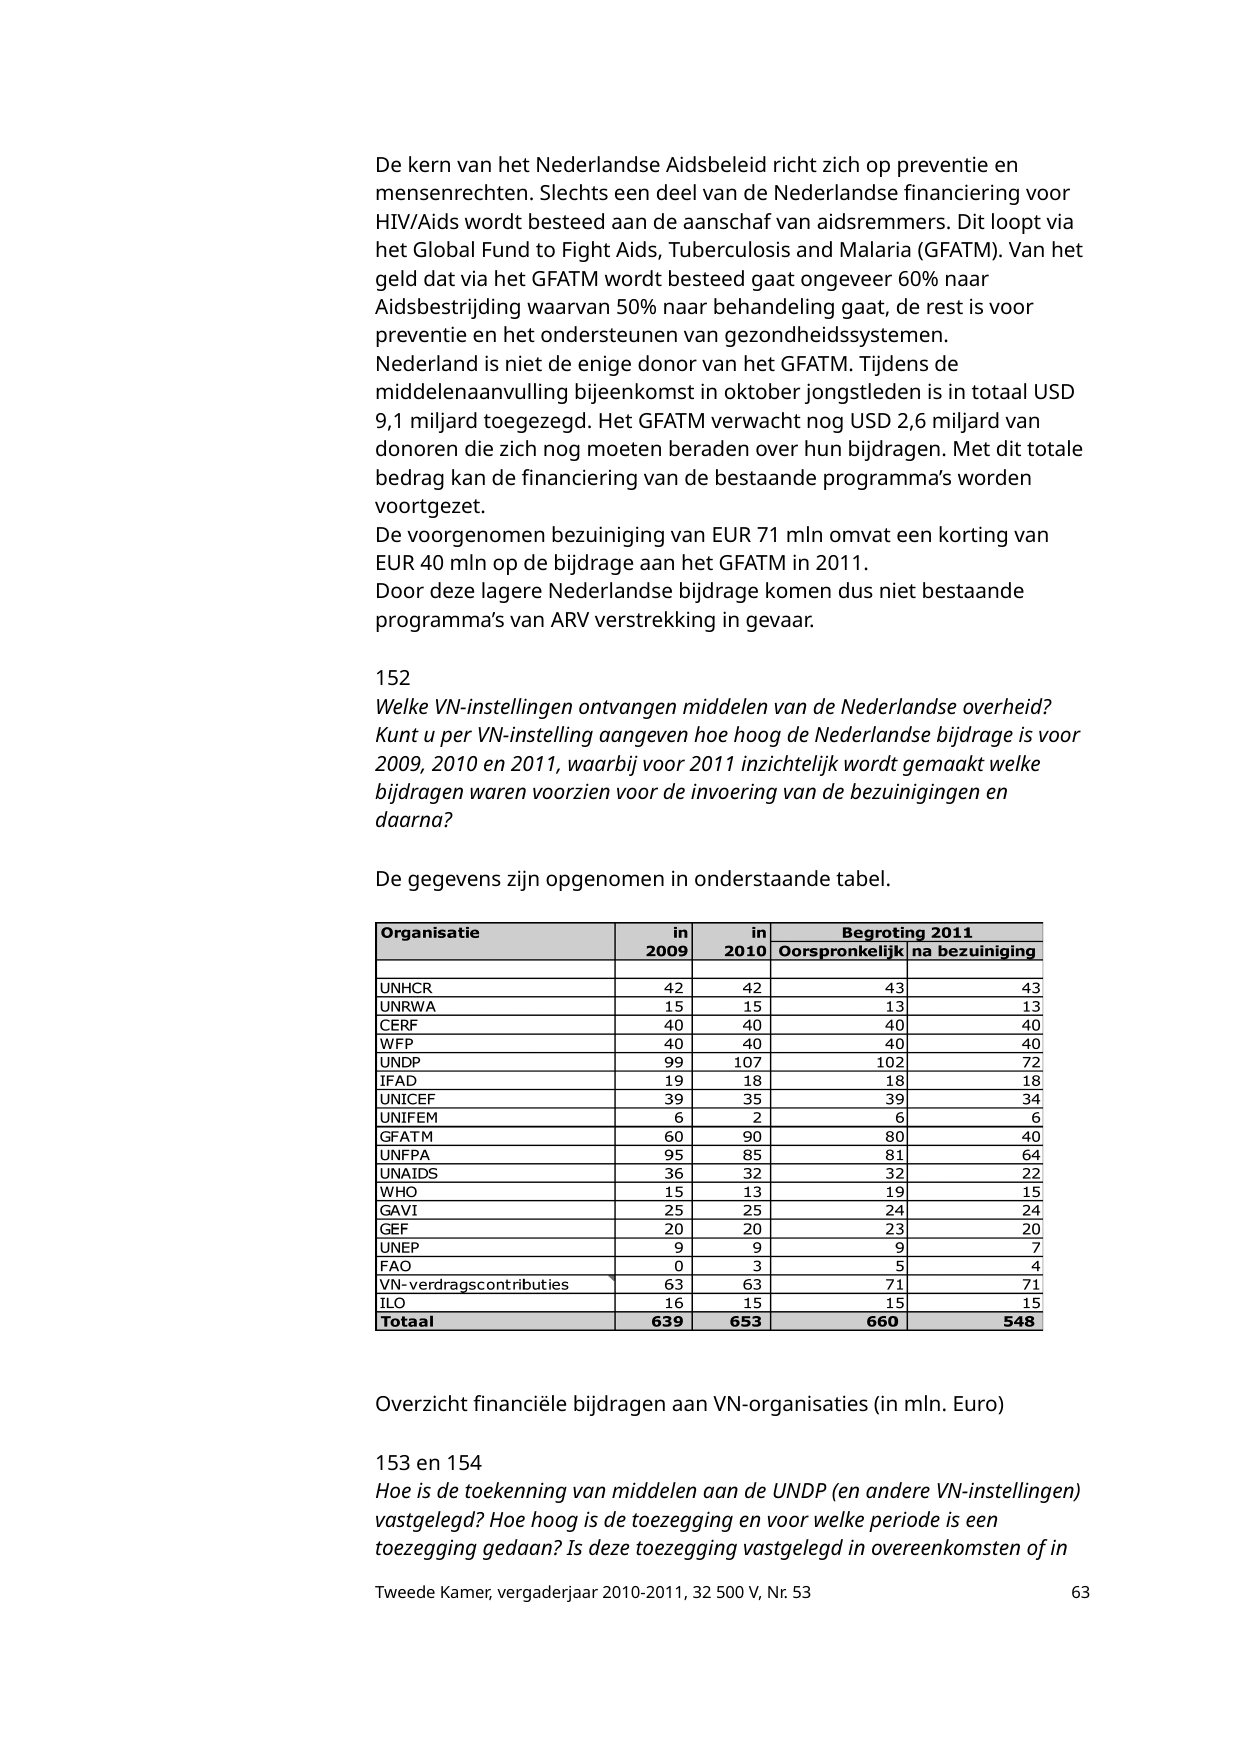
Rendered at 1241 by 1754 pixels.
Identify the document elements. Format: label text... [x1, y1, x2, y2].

text Hoe is de toekenning van middelen aan de UNDP (en andere VN-instellingen) vastgelegd? Hoe hoog is de toezegging en voor welke periode is een toezegging gedaan? Is deze toezegging vastgelegd in overeenkomsten of in [375, 1476, 1090, 1562]
text Nederland is niet de enige donor van het GFATM. Tijdens de middelenaanvulling bijeenkomst in oktober jongstleden is in totaal USD 9,1 miljard toegezegd. Het GFATM verwacht nog USD 2,6 miljard van donoren die zich nog moeten beraden over hun bijdragen. Met dit totale bedrag kan de financiering van de bestaande programma’s worden voortgezet. [375, 349, 1090, 520]
text 153 en 154 [375, 1448, 1090, 1476]
text Overzicht financiële bijdragen aan VN-organisaties (in mln. Euro) [375, 1389, 1090, 1418]
text De gegevens zijn opgenomen in onderstaande tabel. [375, 864, 1090, 892]
text Door deze lagere Nederlandse bijdrage komen dus niet bestaande programma’s van ARV verstrekking in gevaar. [375, 577, 1090, 633]
picture [375, 922, 1044, 1331]
text Welke VN-instellingen ontvangen middelen van de Nederlandse overheid? Kunt u per VN-instelling aangeven hoe hoog de Nederlandse bijdrage is voor 2009, 2010 en 2011, waarbij voor 2011 inzichtelijk wordt gemaakt welke bijdragen waren voorzien voor de invoering van de bezuinigingen en daarna? [375, 692, 1090, 834]
text De voorgenomen bezuiniging van EUR 71 mln omvat een korting van EUR 40 mln op de bijdrage aan het GFATM in 2011. [375, 520, 1090, 577]
text 152 [375, 663, 1090, 692]
text De kern van het Nederlandse Aidsbeleid richt zich op preventie en mensenrechten. Slechts een deel van de Nederlandse financiering voor HIV/Aids wordt besteed aan de aanschaf van aidsremmers. Dit loopt via het Global Fund to Fight Aids, Tuberculosis and Malaria (GFATM). Van het geld dat via het GFATM wordt besteed gaat ongeveer 60% naar Aidsbestrijding waarvan 50% naar behandeling gaat, de rest is voor preventie en het ondersteunen van gezondheidssystemen. [375, 150, 1090, 349]
